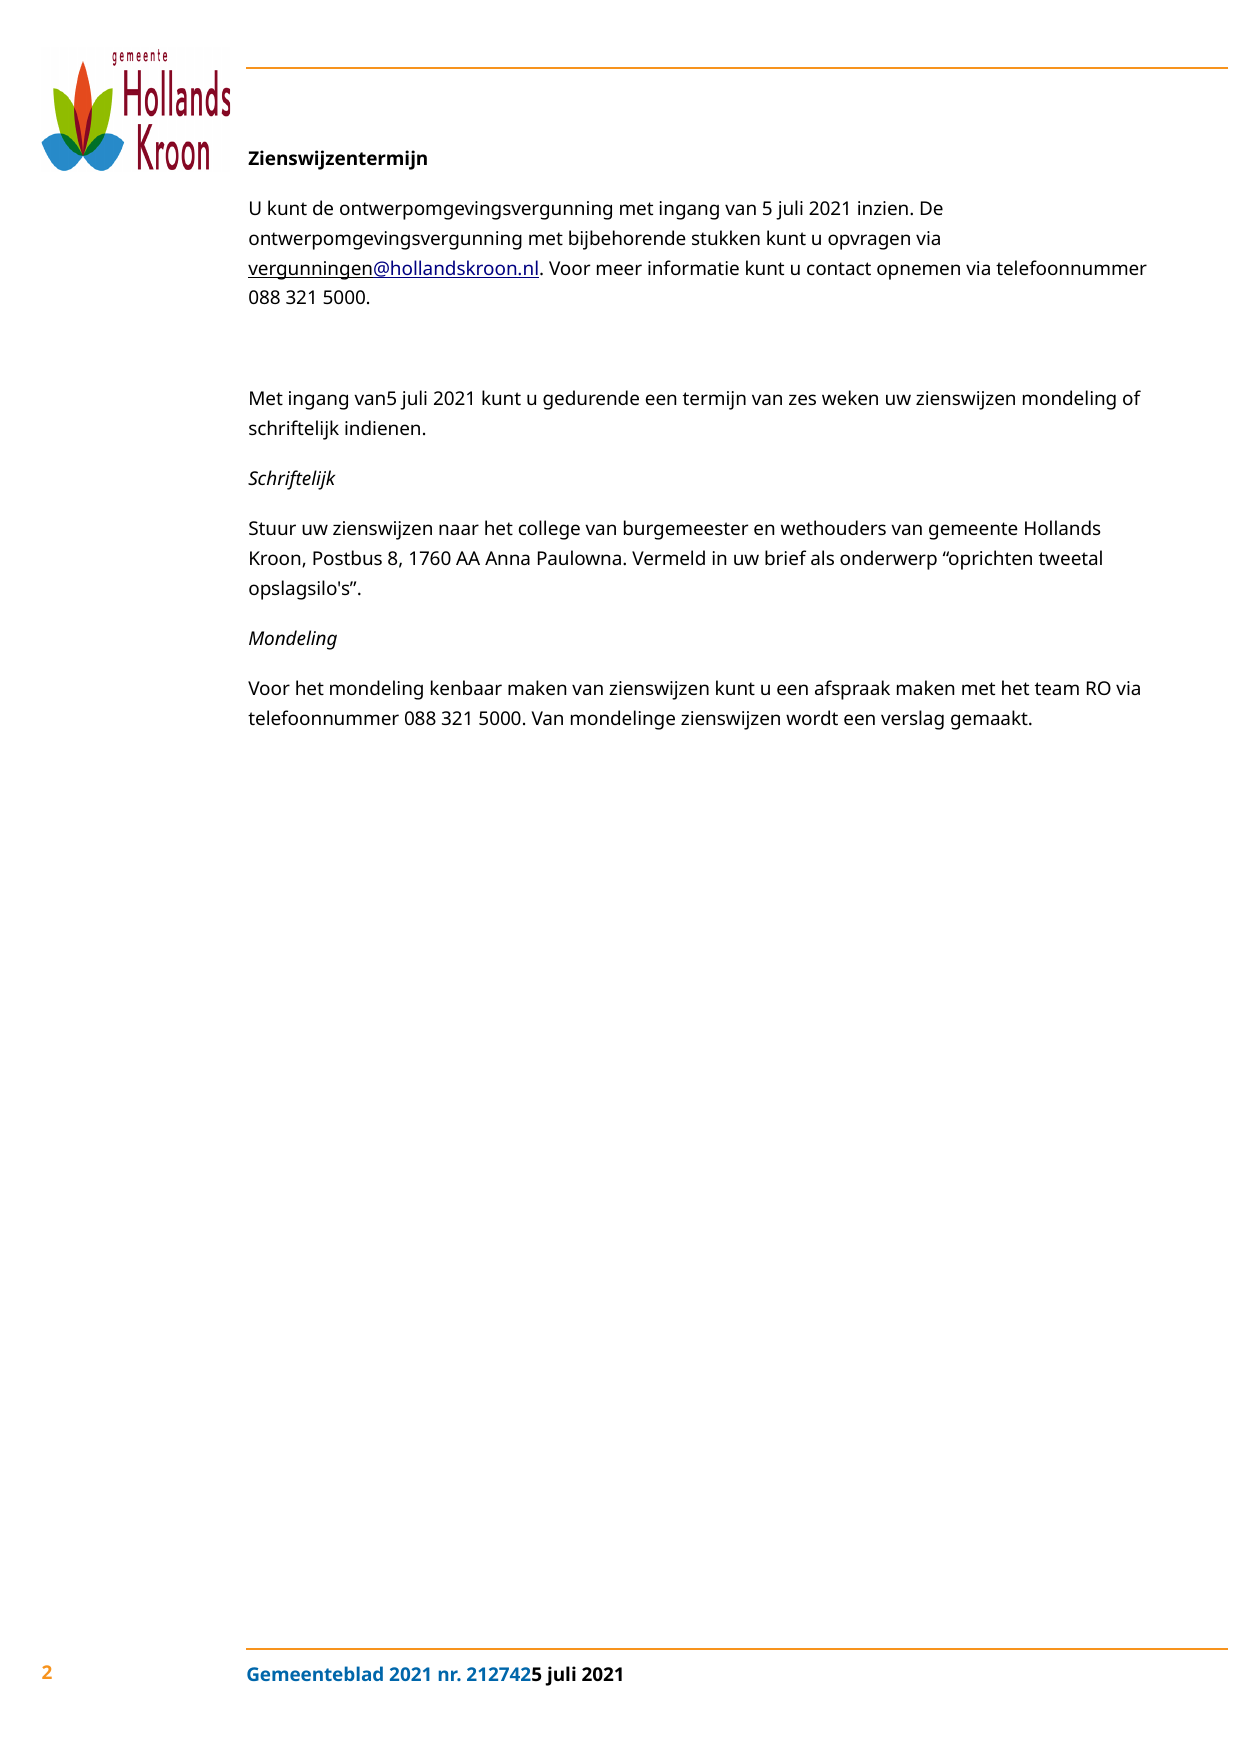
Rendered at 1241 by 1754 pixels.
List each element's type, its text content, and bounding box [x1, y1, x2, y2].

picture [41, 47, 231, 172]
text Voor het mondeling kenbaar maken van zienswijzen kunt u een afspraak maken met het team RO via telefoonnummer 088 321 5000. Van mondelinge zienswijzen wordt een verslag gemaakt. [248, 676, 1152, 731]
text Mondeling [248, 625, 1152, 651]
text Stuur uw zienswijzen naar het college van burgemeester en wethouders van gemeente Hollands Kroon, Postbus 8, 1760 AA Anna Paulowna. Vermeld in uw brief als onderwerp “oprichten tweetal opslagsilo's”. [248, 516, 1152, 601]
text U kunt de ontwerpomgevingsvergunning met ingang van 5 juli 2021 inzien. De ontwerpomgevingsvergunning met bijbehorende stukken kunt u opvragen via vergunningen@hollandskroon.nl. Voor meer informatie kunt u contact opnemen via telefoonnummer 088 321 5000. [248, 196, 1152, 310]
text Met ingang van5 juli 2021 kunt u gedurende een termijn van zes weken uw zienswijzen mondeling of schriftelijk indienen. [248, 385, 1152, 441]
text Zienswijzentermijn [248, 145, 1152, 171]
text Schriftelijk [248, 465, 1152, 491]
